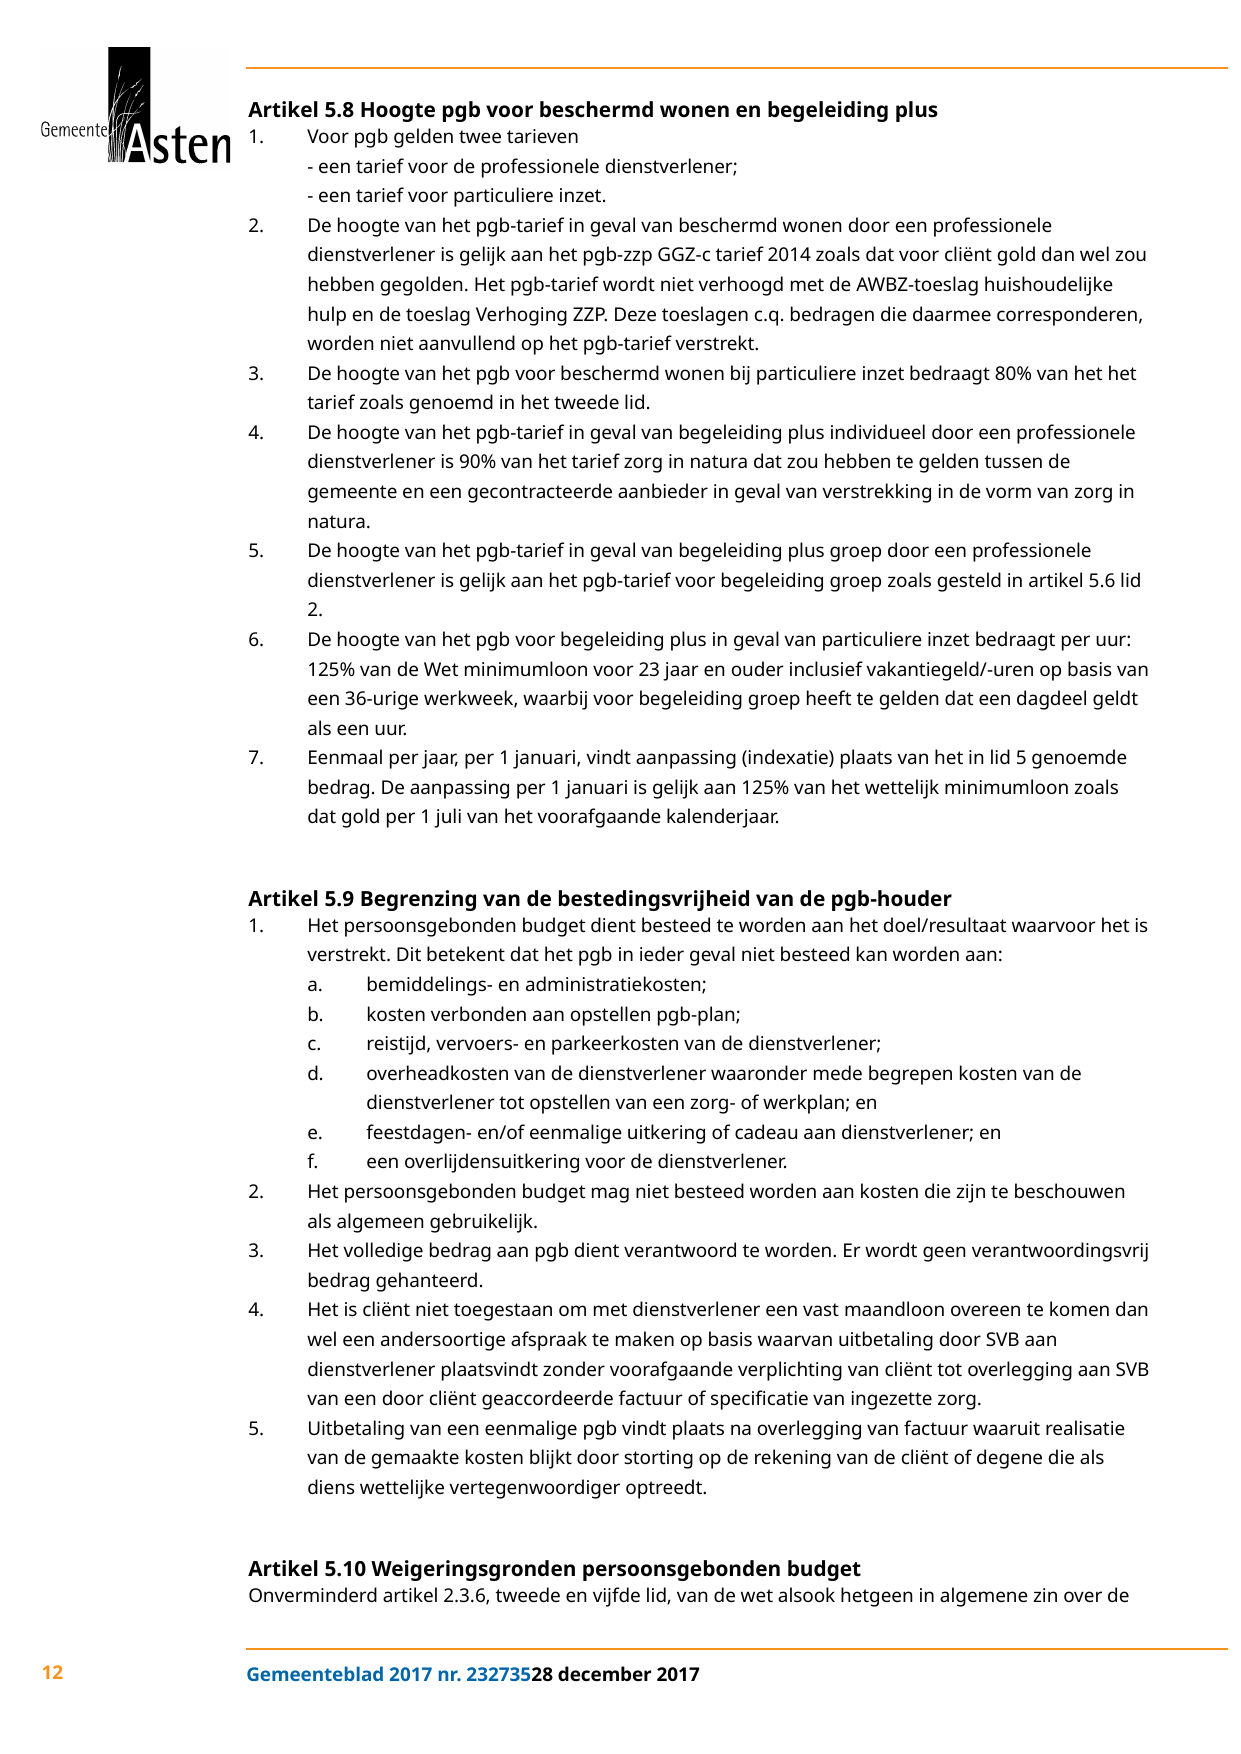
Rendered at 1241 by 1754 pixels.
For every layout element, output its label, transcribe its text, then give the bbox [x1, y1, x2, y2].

list Uitbetaling van een eenmalige pgb vindt plaats na overlegging van factuur waaruit realisatie van de gemaakte kosten blijkt door storting op de rekening van de cliënt of degene die als diens wettelijke vertegenwoordiger optreedt. [248, 1415, 1152, 1500]
list Voor pgb gelden twee tarieven [248, 123, 1152, 149]
list De hoogte van het pgb-tarief in geval van begeleiding plus individueel door een professionele dienstverlener is 90% van het tarief zorg in natura dat zou hebben te gelden tussen de gemeente en een gecontracteerde aanbieder in geval van verstrekking in de vorm van zorg in natura. [248, 419, 1152, 533]
text Artikel 5.8 Hoogte pgb voor beschermd wonen en begeleiding plus [248, 95, 1152, 123]
list reistijd, vervoers- en parkeerkosten van de dienstverlener; [307, 1030, 1152, 1056]
list feestdagen- en/of eenmalige uitkering of cadeau aan dienstverlener; en [307, 1119, 1152, 1145]
list De hoogte van het pgb-tarief in geval van beschermd wonen door een professionele dienstverlener is gelijk aan het pgb-zzp GGZ-c tarief 2014 zoals dat voor cliënt gold dan wel zou hebben gegolden. Het pgb-tarief wordt niet verhoogd met de AWBZ-toeslag huishoudelijke hulp en de toeslag Verhoging ZZP. Deze toeslagen c.q. bedragen die daarmee corresponderen, worden niet aanvullend op het pgb-tarief verstrekt. [248, 212, 1152, 356]
list De hoogte van het pgb-tarief in geval van begeleiding plus groep door een professionele dienstverlener is gelijk aan het pgb-tarief voor begeleiding groep zoals gesteld in artikel 5.6 lid 2. [248, 537, 1152, 622]
list Het volledige bedrag aan pgb dient verantwoord te worden. Er wordt geen verantwoordingsvrij bedrag gehanteerd. [248, 1237, 1152, 1293]
list Het persoonsgebonden budget mag niet besteed worden aan kosten die zijn te beschouwen als algemeen gebruikelijk. [248, 1178, 1152, 1234]
list Eenmaal per jaar, per 1 januari, vindt aanpassing (indexatie) plaats van het in lid 5 genoemde bedrag. De aanpassing per 1 januari is gelijk aan 125% van het wettelijk minimumloon zoals dat gold per 1 juli van het voorafgaande kalenderjaar. [248, 744, 1152, 829]
list Het is cliënt niet toegestaan om met dienstverlener een vast maandloon overeen te komen dan wel een andersoortige afspraak te maken op basis waarvan uitbetaling door SVB aan dienstverlener plaatsvindt zonder voorafgaande verplichting van cliënt tot overlegging aan SVB van een door cliënt geaccordeerde factuur of specificatie van ingezette zorg. [248, 1297, 1152, 1411]
list bemiddelings- en administratiekosten; [307, 971, 1152, 997]
text Artikel 5.9 Begrenzing van de bestedingsvrijheid van de pgb-houder [248, 884, 1152, 912]
text Artikel 5.10 Weigeringsgronden persoonsgebonden budget [248, 1554, 1152, 1583]
picture [41, 47, 231, 172]
list kosten verbonden aan opstellen pgb-plan; [307, 1001, 1152, 1027]
list - een tarief voor particuliere inzet. [248, 182, 1152, 208]
list Het persoonsgebonden budget dient besteed te worden aan het doel/resultaat waarvoor het is verstrekt. Dit betekent dat het pgb in ieder geval niet besteed kan worden aan: [248, 912, 1152, 967]
list De hoogte van het pgb voor beschermd wonen bij particuliere inzet bedraagt 80% van het het tarief zoals genoemd in het tweede lid. [248, 360, 1152, 415]
text Onverminderd artikel 2.3.6, tweede en vijfde lid, van de wet alsook hetgeen in algemene zin over de [248, 1583, 1152, 1608]
list - een tarief voor de professionele dienstverlener; [248, 153, 1152, 178]
list overheadkosten van de dienstverlener waaronder mede begrepen kosten van de dienstverlener tot opstellen van een zorg- of werkplan; en [307, 1060, 1152, 1115]
list De hoogte van het pgb voor begeleiding plus in geval van particuliere inzet bedraagt per uur: 125% van de Wet minimumloon voor 23 jaar en ouder inclusief vakantiegeld/-uren op basis van een 36-urige werkweek, waarbij voor begeleiding groep heeft te gelden dat een dagdeel geldt als een uur. [248, 626, 1152, 741]
list een overlijdensuitkering voor de dienstverlener. [307, 1149, 1152, 1174]
